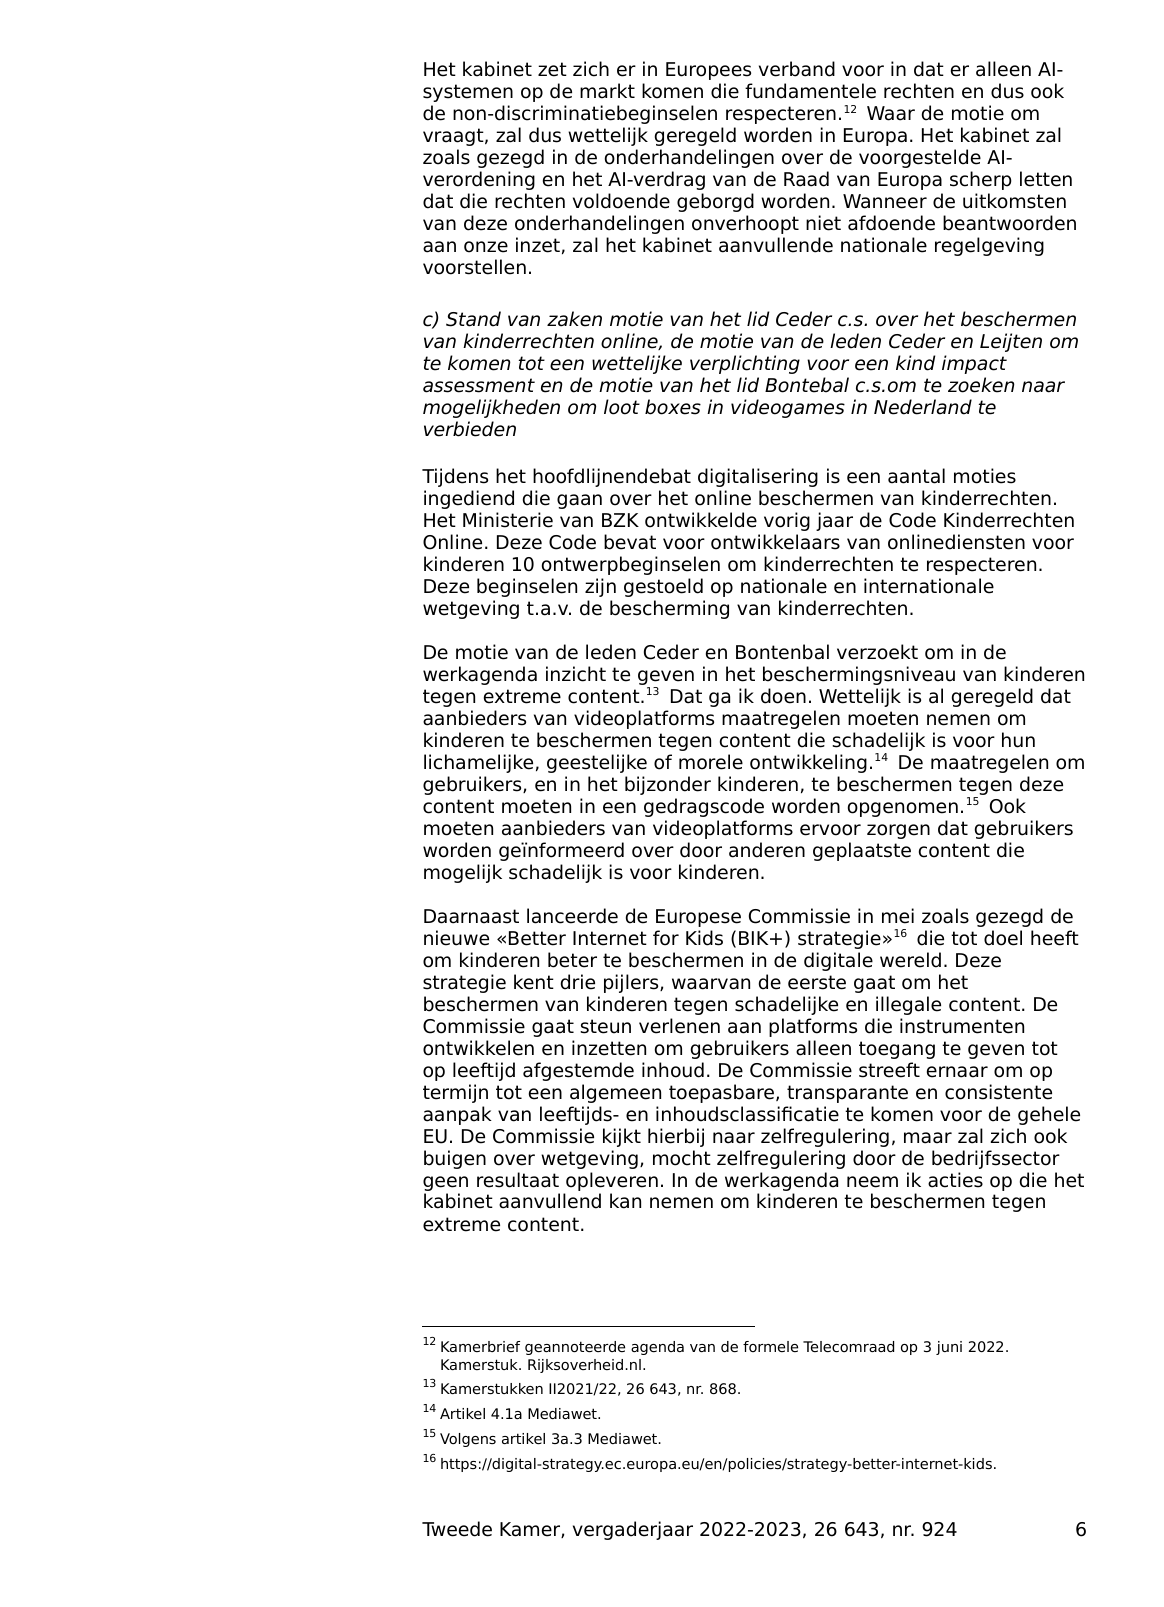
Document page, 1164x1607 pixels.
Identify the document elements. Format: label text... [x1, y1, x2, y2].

text Tijdens het hoofdlijnendebat digitalisering is een aantal moties ingediend die gaan over het online beschermen van kinderrechten. Het Ministerie van BZK ontwikkelde vorig jaar de Code Kinderrechten Online. Deze Code bevat voor ontwikkelaars van onlinediensten voor kinderen 10 ontwerpbeginselen om kinderrechten te respecteren. Deze beginselen zijn gestoeld op nationale en internationale wetgeving t.a.v. de bescherming van kinderrechten. [422, 466, 1087, 619]
text Daarnaast lanceerde de Europese Commissie in mei zoals gezegd de nieuwe «Better Internet for Kids (BIK+) strategie» die tot doel heeft om kinderen beter te beschermen in de digitale wereld. Deze strategie kent drie pijlers, waarvan de eerste gaat om het beschermen van kinderen tegen schadelijke en illegale content. De Commissie gaat steun verlenen aan platforms die instrumenten ontwikkelen en inzetten om gebruikers alleen toegang te geven tot op leeftijd afgestemde inhoud. De Commissie streeft ernaar om op termijn tot een algemeen toepasbare, transparante en consistente aanpak van leeftijds- en inhoudsclassificatie te komen voor de gehele EU. De Commissie kijkt hierbij naar zelfregulering, maar zal zich ook buigen over wetgeving, mocht zelfregulering door de bedrijfssector geen resultaat opleveren. In de werkagenda neem ik acties op die het kabinet aanvullend kan nemen om kinderen te beschermen tegen extreme content. [422, 906, 1087, 1235]
text Kamerbrief geannoteerde agenda van de formele Telecomraad op 3 juni 2022. Kamerstuk. Rijksoverheid.nl. [422, 1335, 1087, 1374]
text Volgens artikel 3a.3 Mediawet. [422, 1427, 1087, 1449]
text Het kabinet zet zich er in Europees verband voor in dat er alleen AI-systemen op de markt komen die fundamentele rechten en dus ook de non-discriminatiebeginselen respecteren. Waar de motie om vraagt, zal dus wettelijk geregeld worden in Europa. Het kabinet zal zoals gezegd in de onderhandelingen over de voorgestelde AI-verordening en het AI-verdrag van de Raad van Europa scherp letten dat die rechten voldoende geborgd worden. Wanneer de uitkomsten van deze onderhandelingen onverhoopt niet afdoende beantwoorden aan onze inzet, zal het kabinet aanvullende nationale regelgeving voorstellen. [422, 59, 1087, 279]
text https://digital-strategy.ec.europa.eu/en/policies/strategy-better-internet-kids. [422, 1452, 1087, 1474]
text Kamerstukken II2021/22, 26 643, nr. 868. [422, 1377, 1087, 1399]
subtitle c) Stand van zaken motie van het lid Ceder c.s. over het beschermen van kinderrechten online, de motie van de leden Ceder en Leijten om te komen tot een wettelijke verplichting voor een kind impact assessment en de motie van het lid Bontebal c.s.om te zoeken naar mogelijkheden om loot boxes in videogames in Nederland te verbieden [422, 309, 1087, 441]
text Artikel 4.1a Mediawet. [422, 1402, 1087, 1424]
text De motie van de leden Ceder en Bontenbal verzoekt om in de werkagenda inzicht te geven in het beschermingsniveau van kinderen tegen extreme content. Dat ga ik doen. Wettelijk is al geregeld dat aanbieders van videoplatforms maatregelen moeten nemen om kinderen te beschermen tegen content die schadelijk is voor hun lichamelijke, geestelijke of morele ontwikkeling. De maatregelen om gebruikers, en in het bijzonder kinderen, te beschermen tegen deze content moeten in een gedragscode worden opgenomen. Ook moeten aanbieders van videoplatforms ervoor zorgen dat gebruikers worden geïnformeerd over door anderen geplaatste content die mogelijk schadelijk is voor kinderen. [422, 642, 1087, 883]
